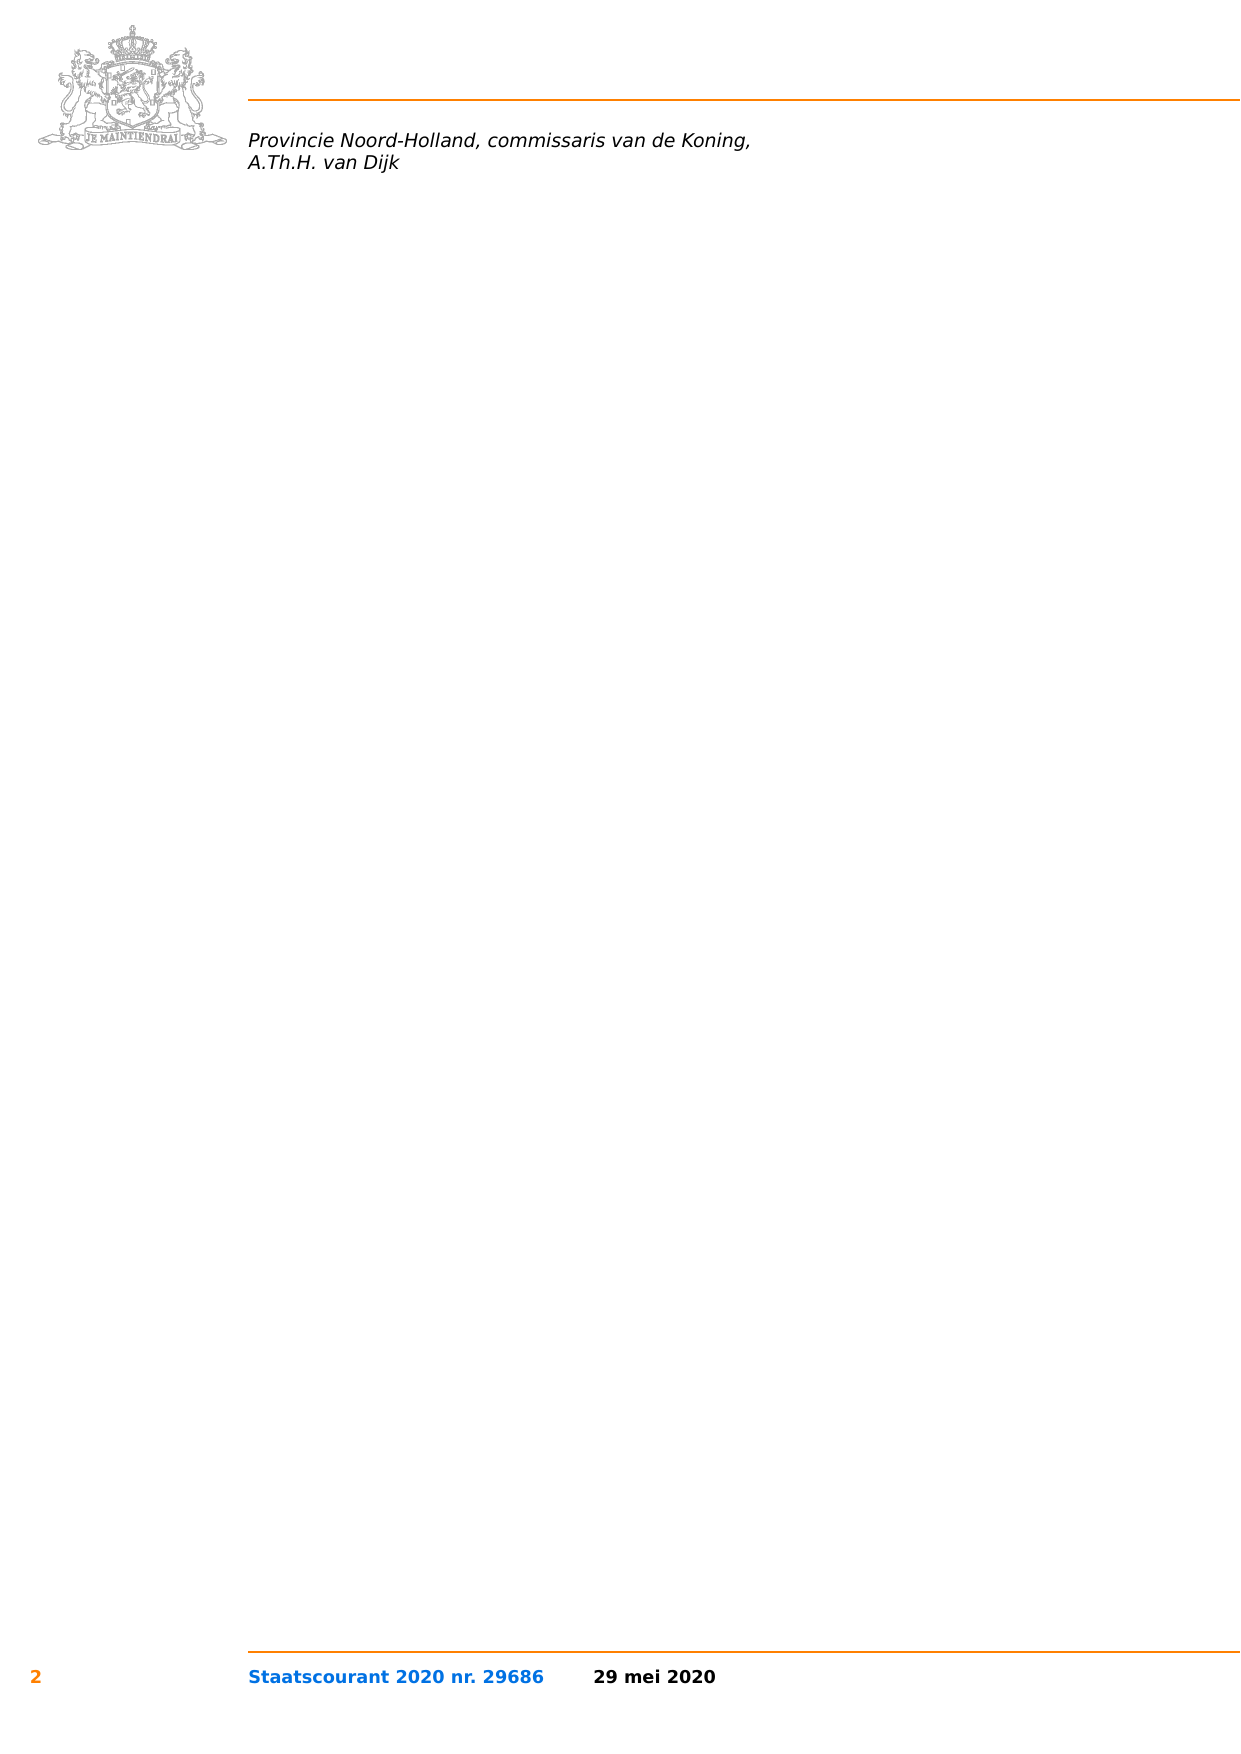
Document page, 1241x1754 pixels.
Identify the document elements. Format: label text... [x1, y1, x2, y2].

picture [38, 25, 227, 150]
text Provincie Noord-Holland, commissaris van de Koning, A.Th.H. van Dijk [248, 130, 1163, 174]
